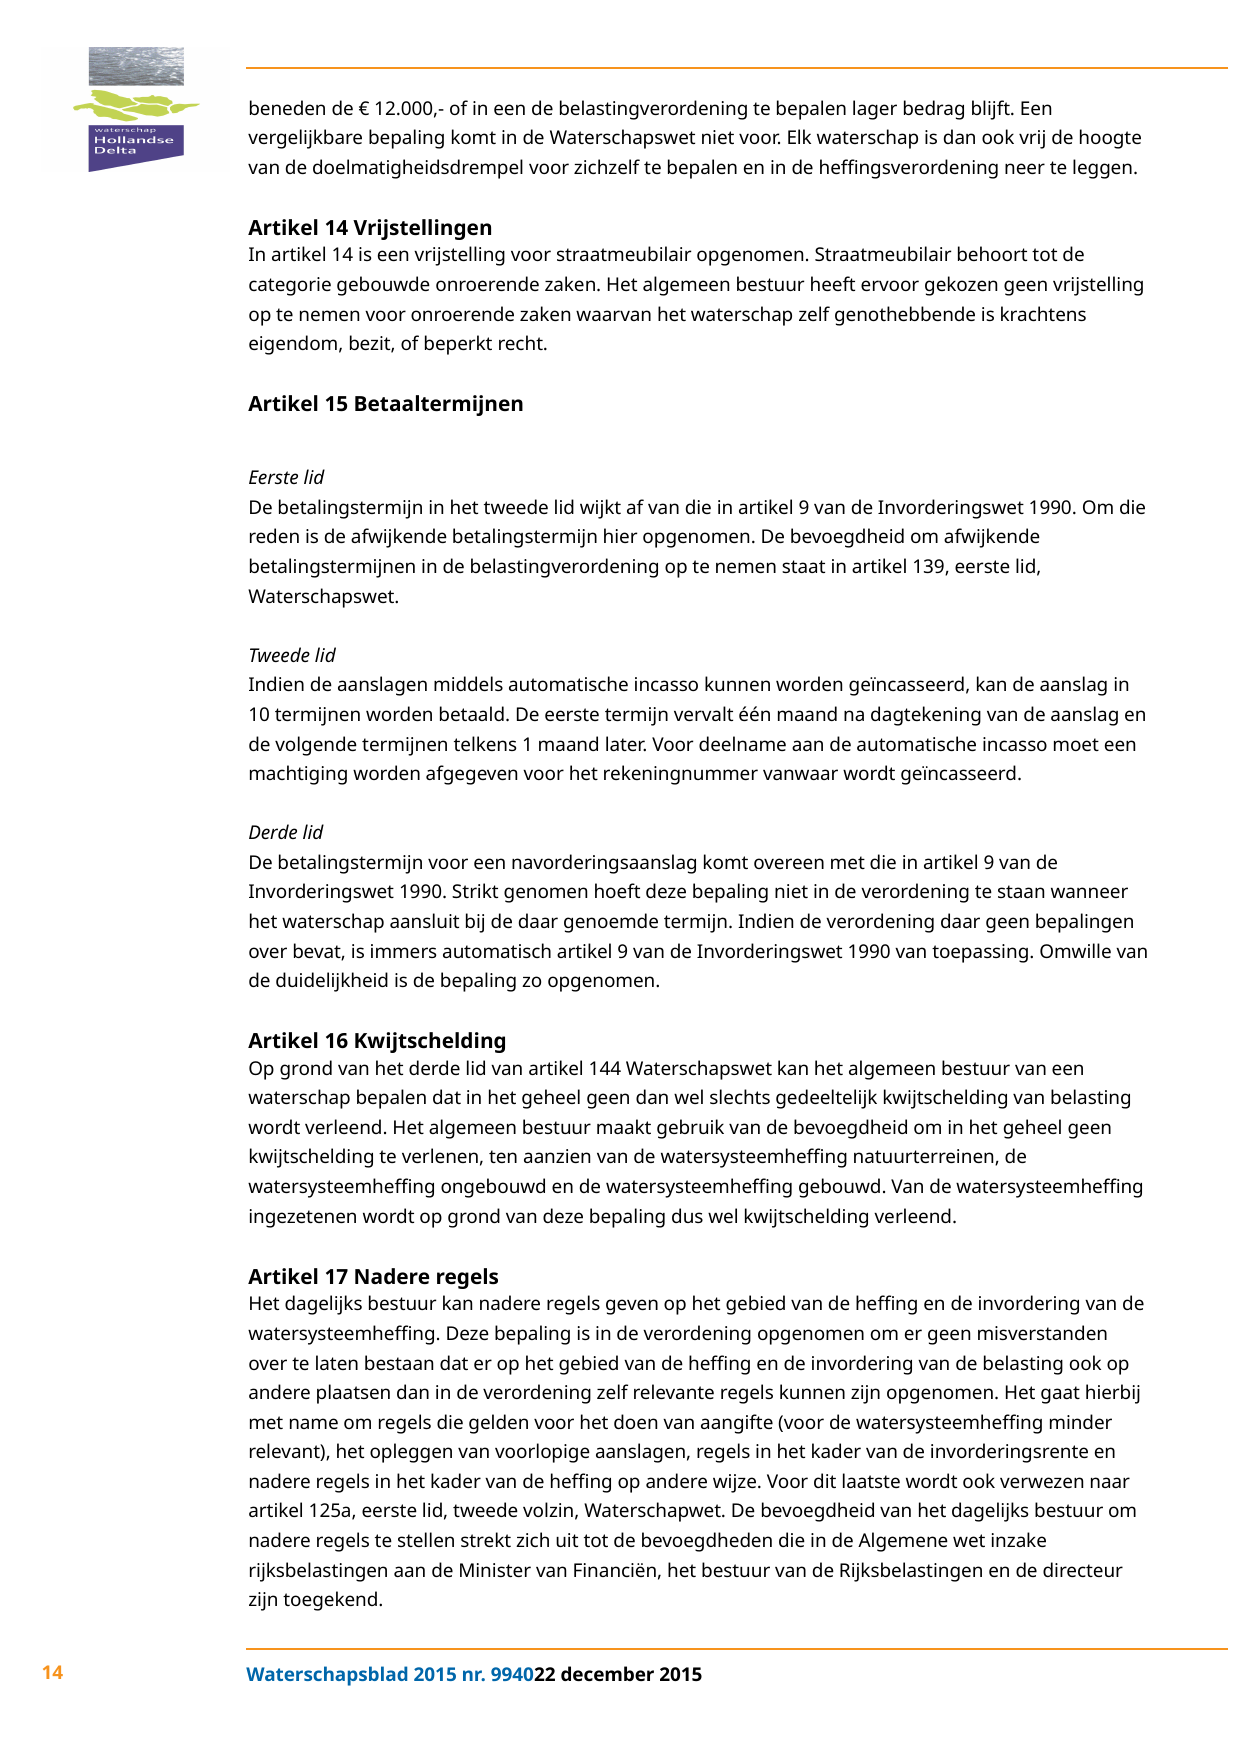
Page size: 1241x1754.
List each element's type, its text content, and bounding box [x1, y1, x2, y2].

text De betalingstermijn in het tweede lid wijkt af van die in artikel 9 van de Invorderingswet 1990. Om die reden is de afwijkende betalingstermijn hier opgenomen. De bevoegdheid om afwijkende betalingstermijnen in de belastingverordening op te nemen staat in artikel 139, eerste lid, Waterschapswet. [248, 494, 1152, 608]
text Artikel 17 Nadere regels [248, 1262, 1152, 1291]
text Artikel 15 Betaaltermijnen [248, 389, 1152, 418]
text beneden de € 12.000,- of in een de belastingverordening te bepalen lager bedrag blijft. Een vergelijkbare bepaling komt in de Waterschapswet niet voor. Elk waterschap is dan ook vrij de hoogte van de doelmatigheidsdrempel voor zichzelf te bepalen en in de heffingsverordening neer te leggen. [248, 95, 1152, 180]
text Eerste lid [248, 464, 1152, 490]
text In artikel 14 is een vrijstelling voor straatmeubilair opgenomen. Straatmeubilair behoort tot de categorie gebouwde onroerende zaken. Het algemeen bestuur heeft ervoor gekozen geen vrijstelling op te nemen voor onroerende zaken waarvan het waterschap zelf genothebbende is krachtens eigendom, bezit, of beperkt recht. [248, 242, 1152, 356]
text De betalingstermijn voor een navorderingsaanslag komt overeen met die in artikel 9 van de Invorderingswet 1990. Strikt genomen hoeft deze bepaling niet in de verordening te staan wanneer het waterschap aansluit bij de daar genoemde termijn. Indien de verordening daar geen bepalingen over bevat, is immers automatisch artikel 9 van de Invorderingswet 1990 van toepassing. Omwille van de duidelijkheid is de bepaling zo opgenomen. [248, 849, 1152, 993]
text Artikel 14 Vrijstellingen [248, 213, 1152, 242]
text Indien de aanslagen middels automatische incasso kunnen worden geïncasseerd, kan de aanslag in 10 termijnen worden betaald. De eerste termijn vervalt één maand na dagtekening van de aanslag en de volgende termijnen telkens 1 maand later. Voor deelname aan de automatische incasso moet een machtiging worden afgegeven voor het rekeningnummer vanwaar wordt geïncasseerd. [248, 672, 1152, 786]
text Artikel 16 Kwijtschelding [248, 1027, 1152, 1055]
text Tweede lid [248, 642, 1152, 668]
picture [41, 47, 231, 172]
text Derde lid [248, 819, 1152, 845]
text Op grond van het derde lid van artikel 144 Waterschapswet kan het algemeen bestuur van een waterschap bepalen dat in het geheel geen dan wel slechts gedeeltelijk kwijtschelding van belasting wordt verleend. Het algemeen bestuur maakt gebruik van de bevoegdheid om in het geheel geen kwijtschelding te verlenen, ten aanzien van de watersysteemheffing natuurterreinen, de watersysteemheffing ongebouwd en de watersysteemheffing gebouwd. Van de watersysteemheffing ingezetenen wordt op grond van deze bepaling dus wel kwijtschelding verleend. [248, 1055, 1152, 1229]
text Het dagelijks bestuur kan nadere regels geven op het gebied van de heffing en de invordering van de watersysteemheffing. Deze bepaling is in de verordening opgenomen om er geen misverstanden over te laten bestaan dat er op het gebied van de heffing en de invordering van de belasting ook op andere plaatsen dan in de verordening zelf relevante regels kunnen zijn opgenomen. Het gaat hierbij met name om regels die gelden voor het doen van aangifte (voor de watersysteemheffing minder relevant), het opleggen van voorlopige aanslagen, regels in het kader van de invorderingsrente en nadere regels in het kader van de heffing op andere wijze. Voor dit laatste wordt ook verwezen naar artikel 125a, eerste lid, tweede volzin, Waterschapwet. De bevoegdheid van het dagelijks bestuur om nadere regels te stellen strekt zich uit tot de bevoegdheden die in de Algemene wet inzake rijksbelastingen aan de Minister van Financiën, het bestuur van de Rijksbelastingen en de directeur zijn toegekend. [248, 1291, 1152, 1612]
